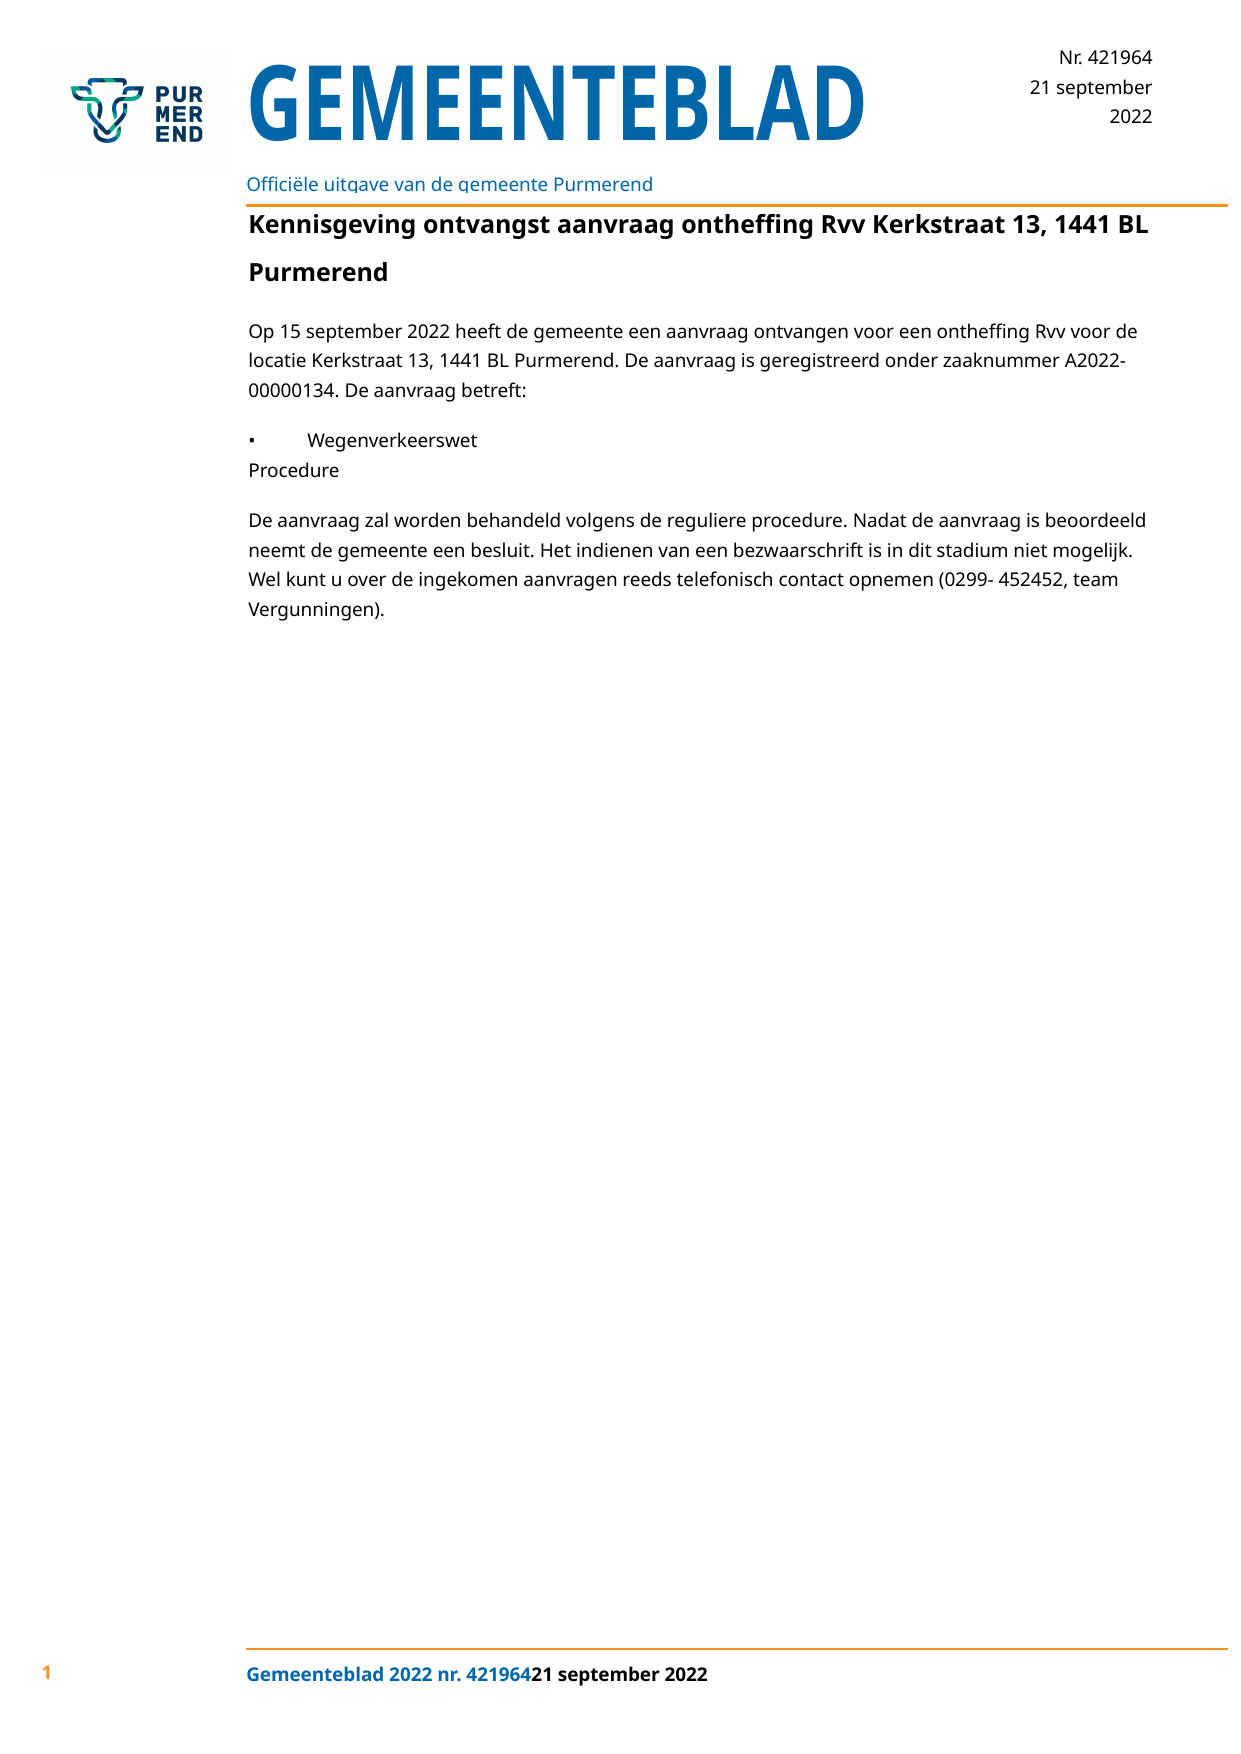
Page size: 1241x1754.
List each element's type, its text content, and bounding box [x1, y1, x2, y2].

text Procedure [248, 457, 1152, 483]
list Wegenverkeerswet [248, 427, 1152, 453]
text Kennisgeving ontvangst aanvraag ontheffing Rvv Kerkstraat 13, 1441 BL Purmerend [248, 207, 1152, 288]
picture [41, 47, 231, 172]
text De aanvraag zal worden behandeld volgens de reguliere procedure. Nadat de aanvraag is beoordeeld neemt de gemeente een besluit. Het indienen van een bezwaarschrift is in dit stadium niet mogelijk. Wel kunt u over de ingekomen aanvragen reeds telefonisch contact opnemen (0299- 452452, team Vergunningen). [248, 507, 1152, 622]
text Op 15 september 2022 heeft de gemeente een aanvraag ontvangen voor een ontheffing Rvv voor de locatie Kerkstraat 13, 1441 BL Purmerend. De aanvraag is geregistreerd onder zaaknummer A2022-00000134. De aanvraag betreft: [248, 318, 1152, 403]
